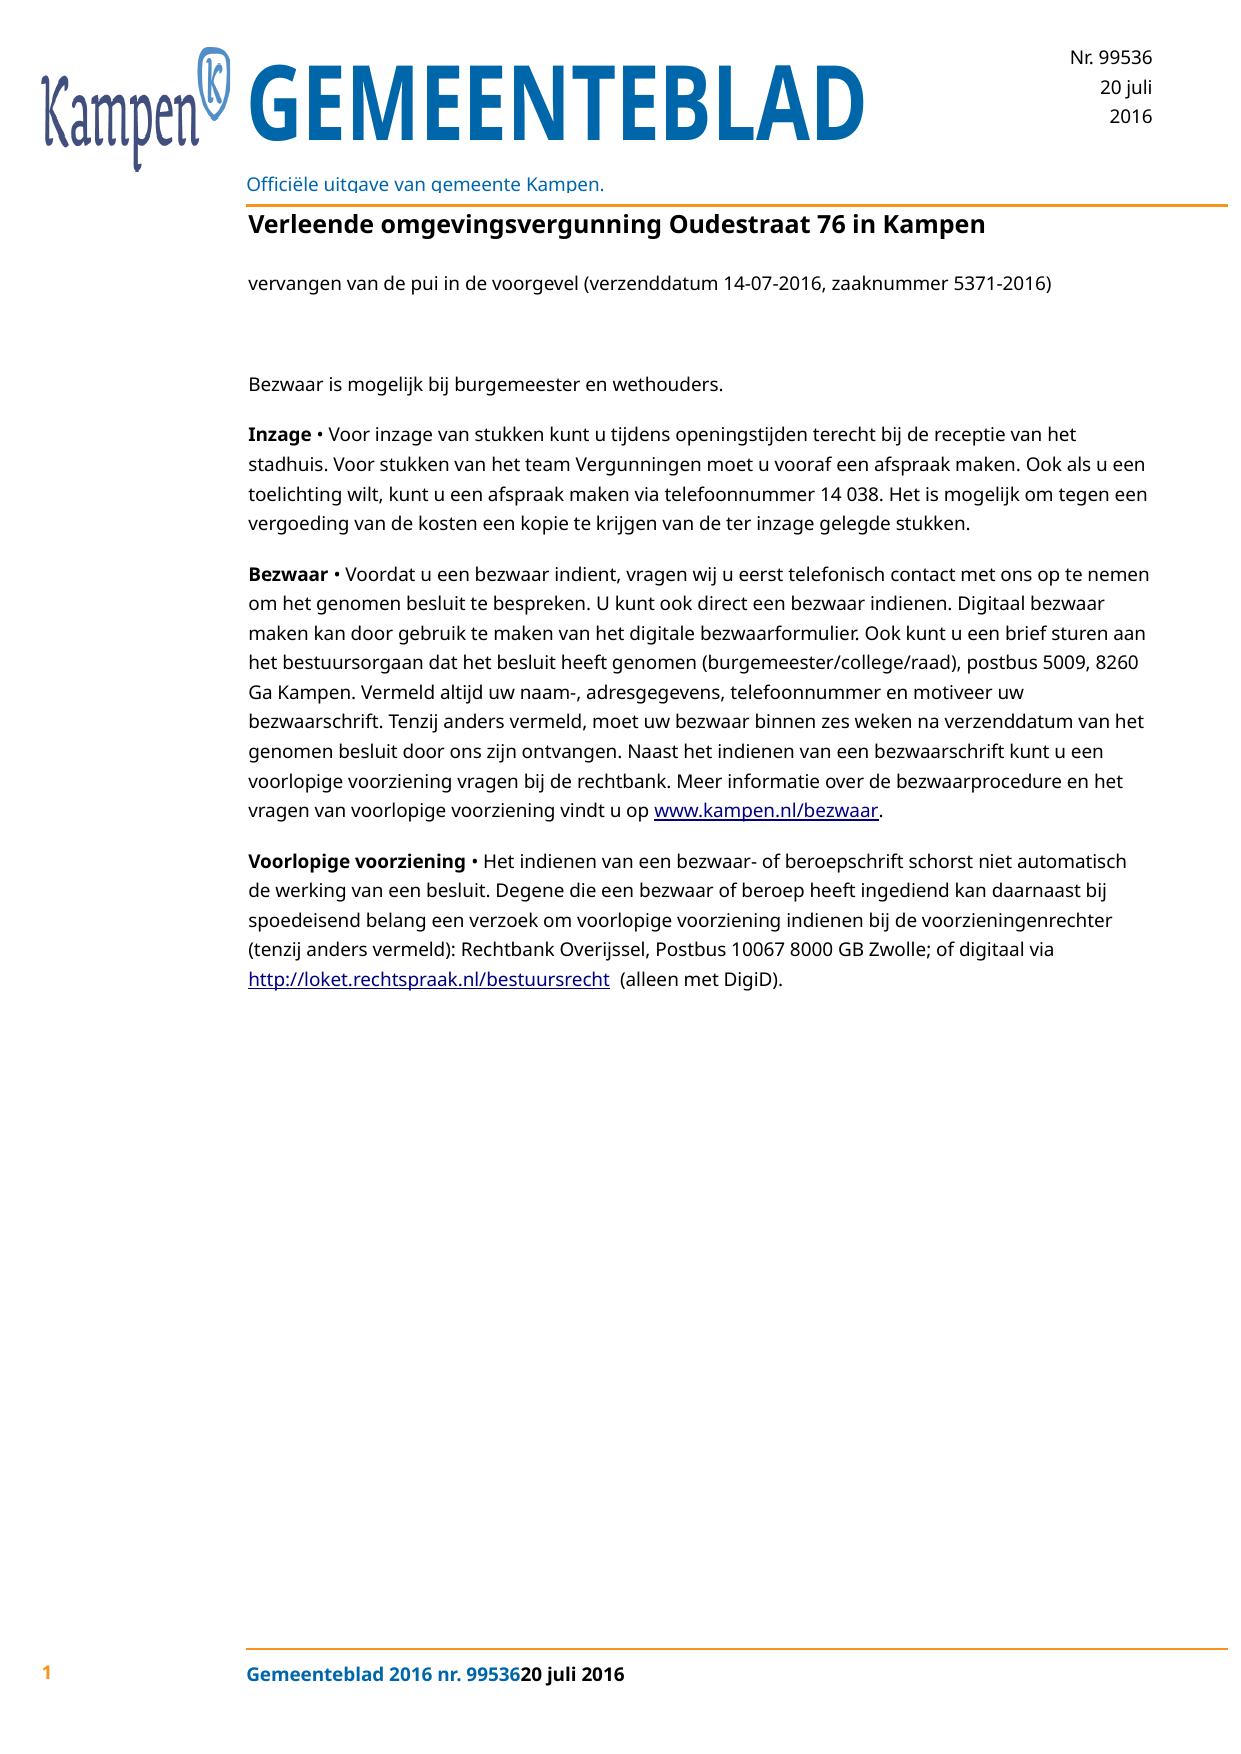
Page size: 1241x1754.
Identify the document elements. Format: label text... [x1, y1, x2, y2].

picture [41, 47, 231, 172]
text Bezwaar • Voordat u een bezwaar indient, vragen wij u eerst telefonisch contact met ons op te nemen om het genomen besluit te bespreken. U kunt ook direct een bezwaar indienen. Digitaal bezwaar maken kan door gebruik te maken van het digitale bezwaarformulier. Ook kunt u een brief sturen aan het bestuursorgaan dat het besluit heeft genomen (burgemeester/college/raad), postbus 5009, 8260 Ga Kampen. Vermeld altijd uw naam-, adresgegevens, telefoonnummer en motiveer uw bezwaarschrift. Tenzij anders vermeld, moet uw bezwaar binnen zes weken na verzenddatum van het genomen besluit door ons zijn ontvangen. Naast het indienen van een bezwaarschrift kunt u een voorlopige voorziening vragen bij de rechtbank. Meer informatie over de bezwaarprocedure en het vragen van voorlopige voorziening vindt u op www.kampen.nl/bezwaar. [248, 561, 1152, 823]
text Verleende omgevingsvergunning Oudestraat 76 in Kampen [248, 207, 1152, 241]
text Bezwaar is mogelijk bij burgemeester en wethouders. [248, 371, 1152, 397]
text Inzage • Voor inzage van stukken kunt u tijdens openingstijden terecht bij de receptie van het stadhuis. Voor stukken van het team Vergunningen moet u vooraf een afspraak maken. Ook als u een toelichting wilt, kunt u een afspraak maken via telefoonnummer 14 038. Het is mogelijk om tegen een vergoeding van de kosten een kopie te krijgen van de ter inzage gelegde stukken. [248, 422, 1152, 536]
text Voorlopige voorziening • Het indienen van een bezwaar- of beroepschrift schorst niet automatisch de werking van een besluit. Degene die een bezwaar of beroep heeft ingediend kan daarnaast bij spoedeisend belang een verzoek om voorlopige voorziening indienen bij de voorzieningenrechter (tenzij anders vermeld): Rechtbank Overijssel, Postbus 10067 8000 GB Zwolle; of digitaal via http://loket.rechtspraak.nl/bestuursrecht (alleen met DigiD). [248, 848, 1152, 992]
text vervangen van de pui in de voorgevel (verzenddatum 14-07-2016, zaaknummer 5371-2016) [248, 270, 1152, 296]
